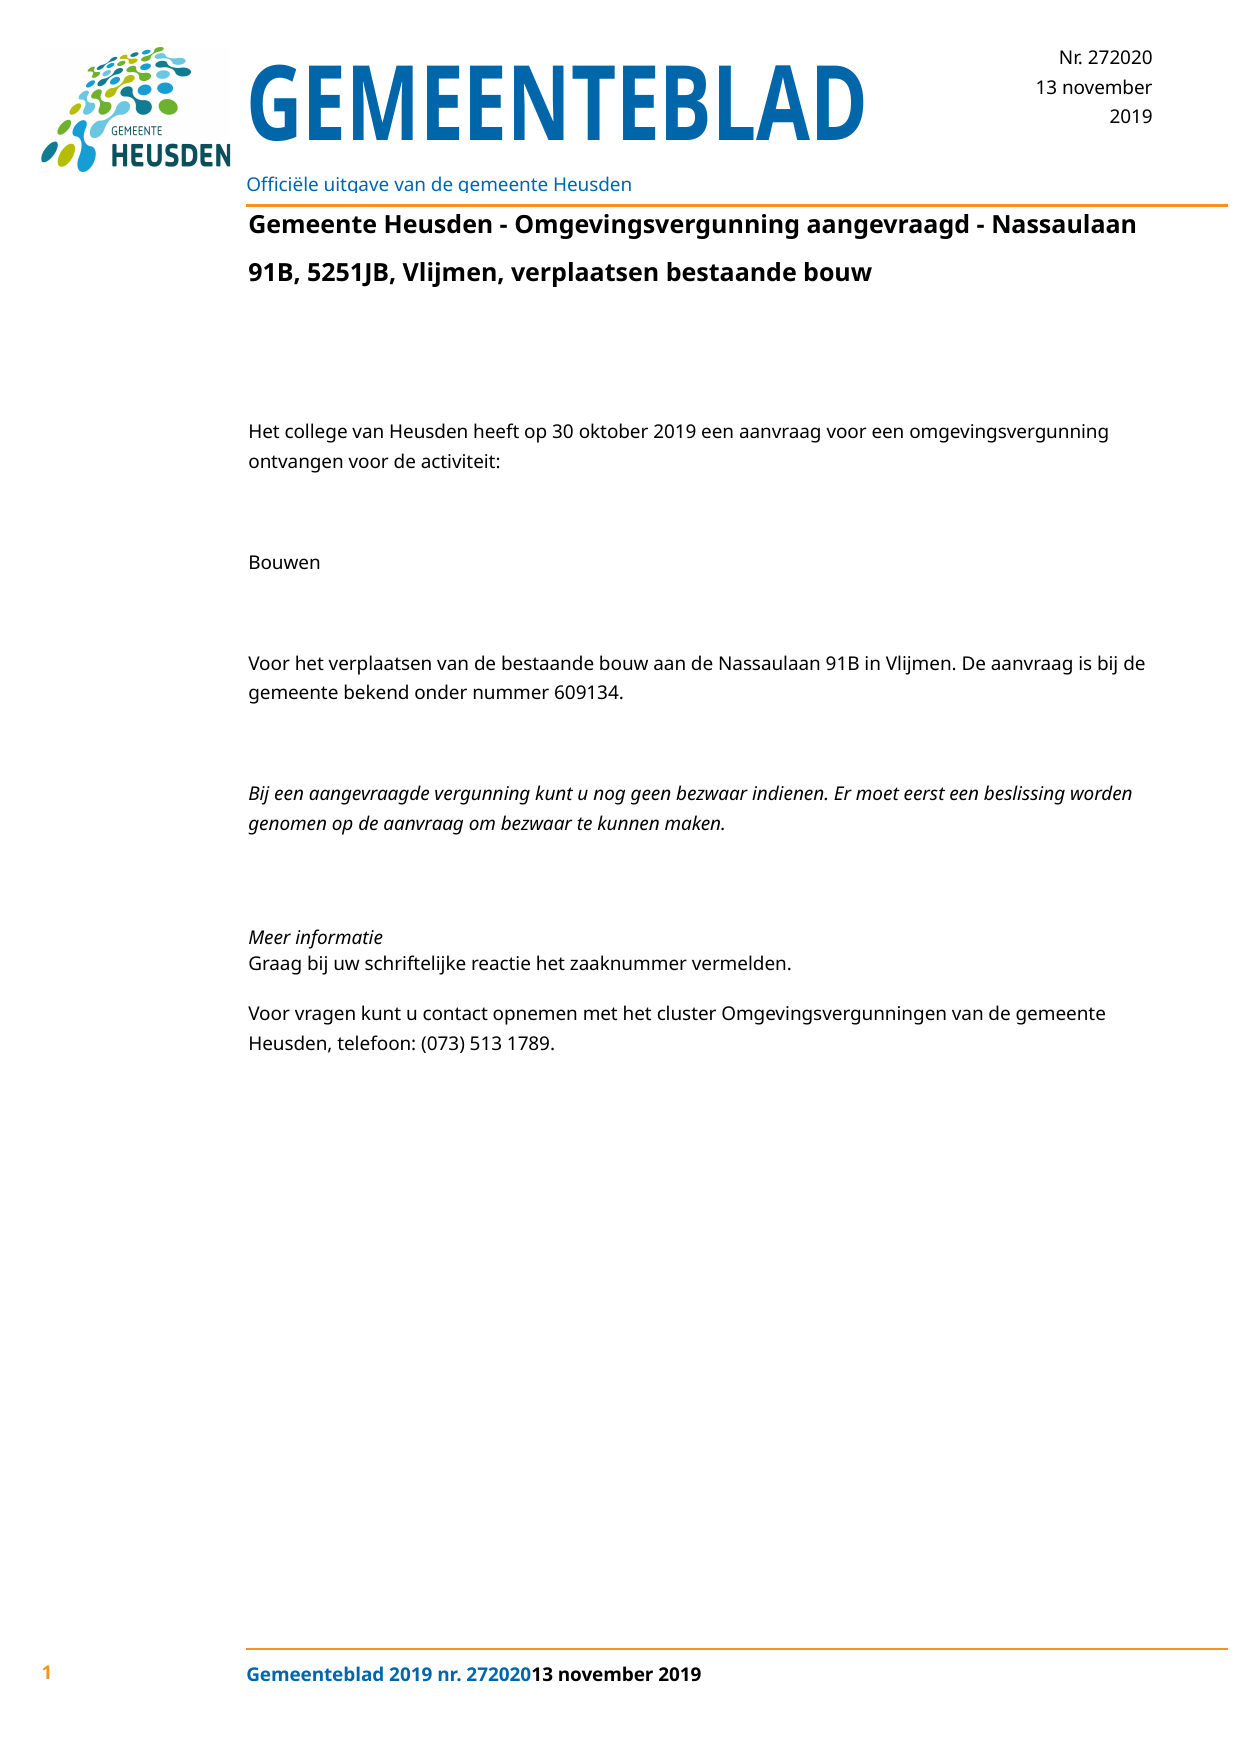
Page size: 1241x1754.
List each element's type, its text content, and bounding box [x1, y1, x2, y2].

text Graag bij uw schriftelijke reactie het zaaknummer vermelden. [248, 950, 1152, 976]
text Voor het verplaatsen van de bestaande bouw aan de Nassaulaan 91B in Vlijmen. De aanvraag is bij de gemeente bekend onder nummer 609134. [248, 650, 1152, 705]
text Meer informatie [248, 924, 1152, 950]
text Het college van Heusden heeft op 30 oktober 2019 een aanvraag voor een omgevingsvergunning ontvangen voor de activiteit: [248, 419, 1152, 474]
text Bij een aangevraagde vergunning kunt u nog geen bezwaar indienen. Er moet eerst een beslissing worden genomen op de aanvraag om bezwaar te kunnen maken. [248, 780, 1152, 836]
picture [41, 47, 231, 172]
text Voor vragen kunt u contact opnemen met het cluster Omgevingsvergunningen van de gemeente Heusden, telefoon: (073) 513 1789. [248, 1001, 1152, 1056]
text Bouwen [248, 549, 1152, 575]
text Gemeente Heusden - Omgevingsvergunning aangevraagd - Nassaulaan 91B, 5251JB, Vlijmen, verplaatsen bestaande bouw [248, 207, 1152, 288]
